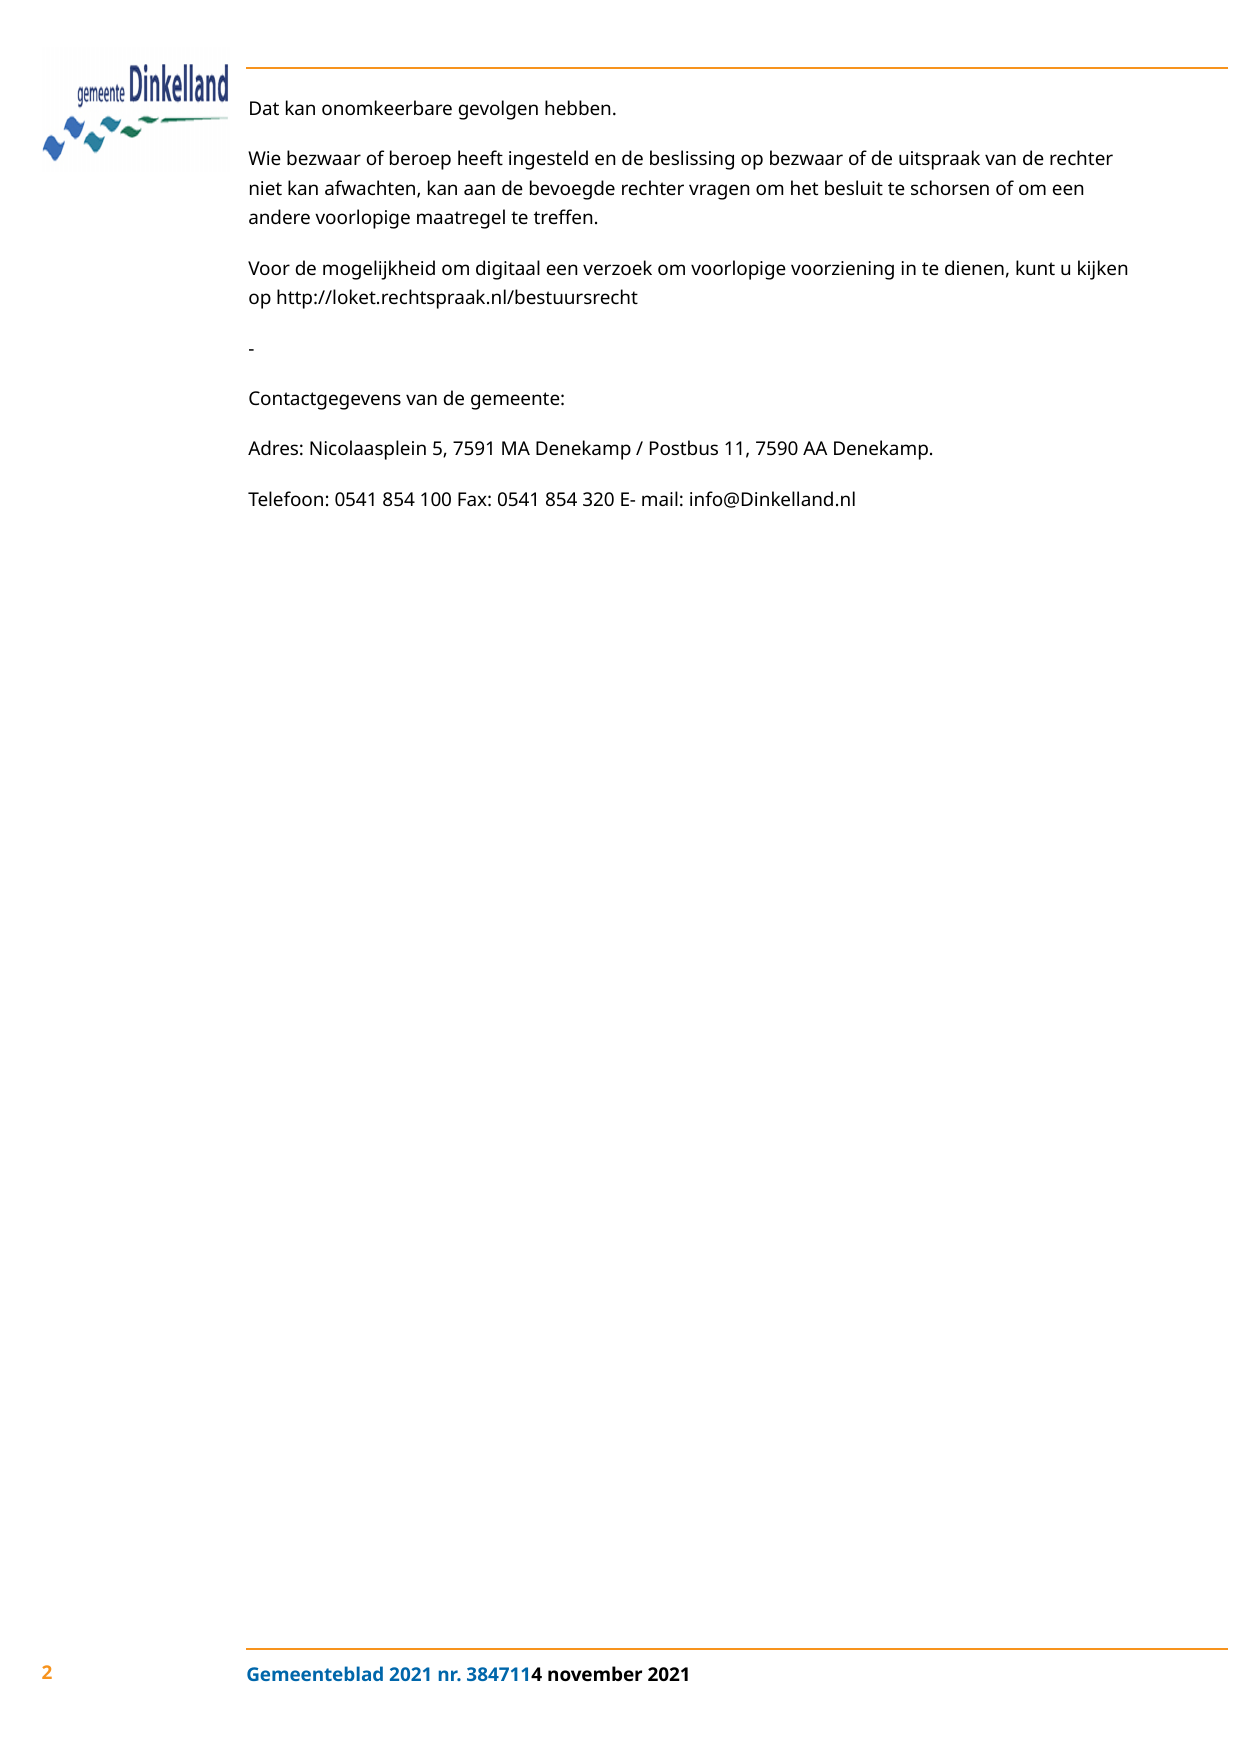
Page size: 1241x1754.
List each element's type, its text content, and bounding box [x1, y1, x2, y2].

text - [248, 335, 1152, 361]
text Dat kan onomkeerbare gevolgen hebben. [248, 95, 1152, 121]
text Wie bezwaar of beroep heeft ingesteld en de beslissing op bezwaar of de uitspraak van de rechter niet kan afwachten, kan aan de bevoegde rechter vragen om het besluit te schorsen of om een andere voorlopige maatregel te treffen. [248, 145, 1152, 230]
picture [41, 47, 231, 172]
text Voor de mogelijkheid om digitaal een verzoek om voorlopige voorziening in te dienen, kunt u kijken op http://loket.rechtspraak.nl/bestuursrecht [248, 255, 1152, 310]
text Telefoon: 0541 854 100 Fax: 0541 854 320 E- mail: info@Dinkelland.nl [248, 486, 1152, 512]
text Contactgegevens van de gemeente: [248, 385, 1152, 411]
text Adres: Nicolaasplein 5, 7591 MA Denekamp / Postbus 11, 7590 AA Denekamp. [248, 436, 1152, 461]
